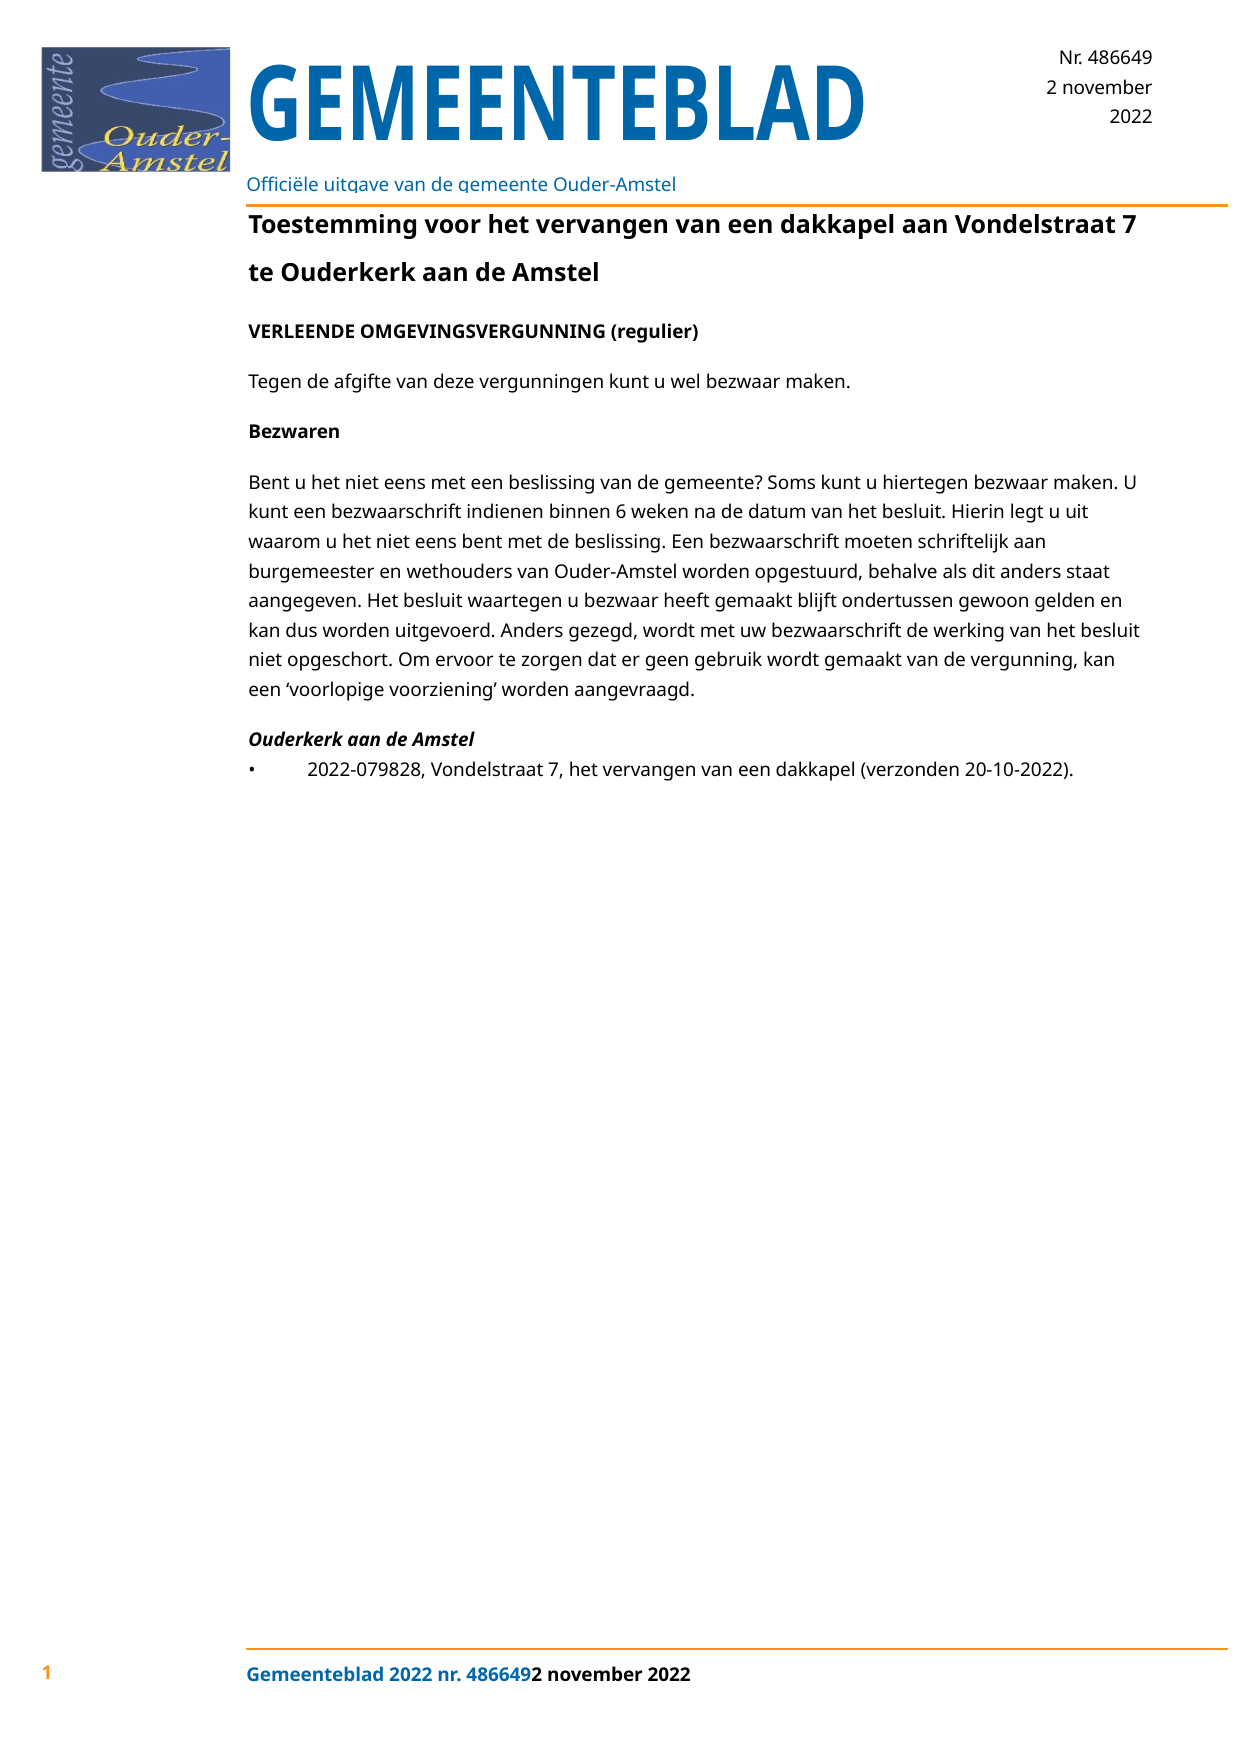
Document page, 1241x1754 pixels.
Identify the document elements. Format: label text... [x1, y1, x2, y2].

text Tegen de afgifte van deze vergunningen kunt u wel bezwaar maken. [248, 368, 1152, 394]
text VERLEENDE OMGEVINGSVERGUNNING (regulier) [248, 318, 1152, 344]
text Ouderkerk aan de Amstel [248, 727, 1152, 752]
text Toestemming voor het vervangen van een dakkapel aan Vondelstraat 7 te Ouderkerk aan de Amstel [248, 207, 1152, 288]
list 2022-079828, Vondelstraat 7, het vervangen van een dakkapel (verzonden 20-10-2022). [248, 756, 1152, 782]
text Bezwaren [248, 419, 1152, 444]
picture [41, 47, 231, 172]
text Bent u het niet eens met een beslissing van de gemeente? Soms kunt u hiertegen bezwaar maken. U kunt een bezwaarschrift indienen binnen 6 weken na de datum van het besluit. Hierin legt u uit waarom u het niet eens bent met de beslissing. Een bezwaarschrift moeten schriftelijk aan burgemeester en wethouders van Ouder-Amstel worden opgestuurd, behalve als dit anders staat aangegeven. Het besluit waartegen u bezwaar heeft gemaakt blijft ondertussen gewoon gelden en kan dus worden uitgevoerd. Anders gezegd, wordt met uw bezwaarschrift de werking van het besluit niet opgeschort. Om ervoor te zorgen dat er geen gebruik wordt gemaakt van de vergunning, kan een ‘voorlopige voorziening’ worden aangevraagd. [248, 469, 1152, 702]
